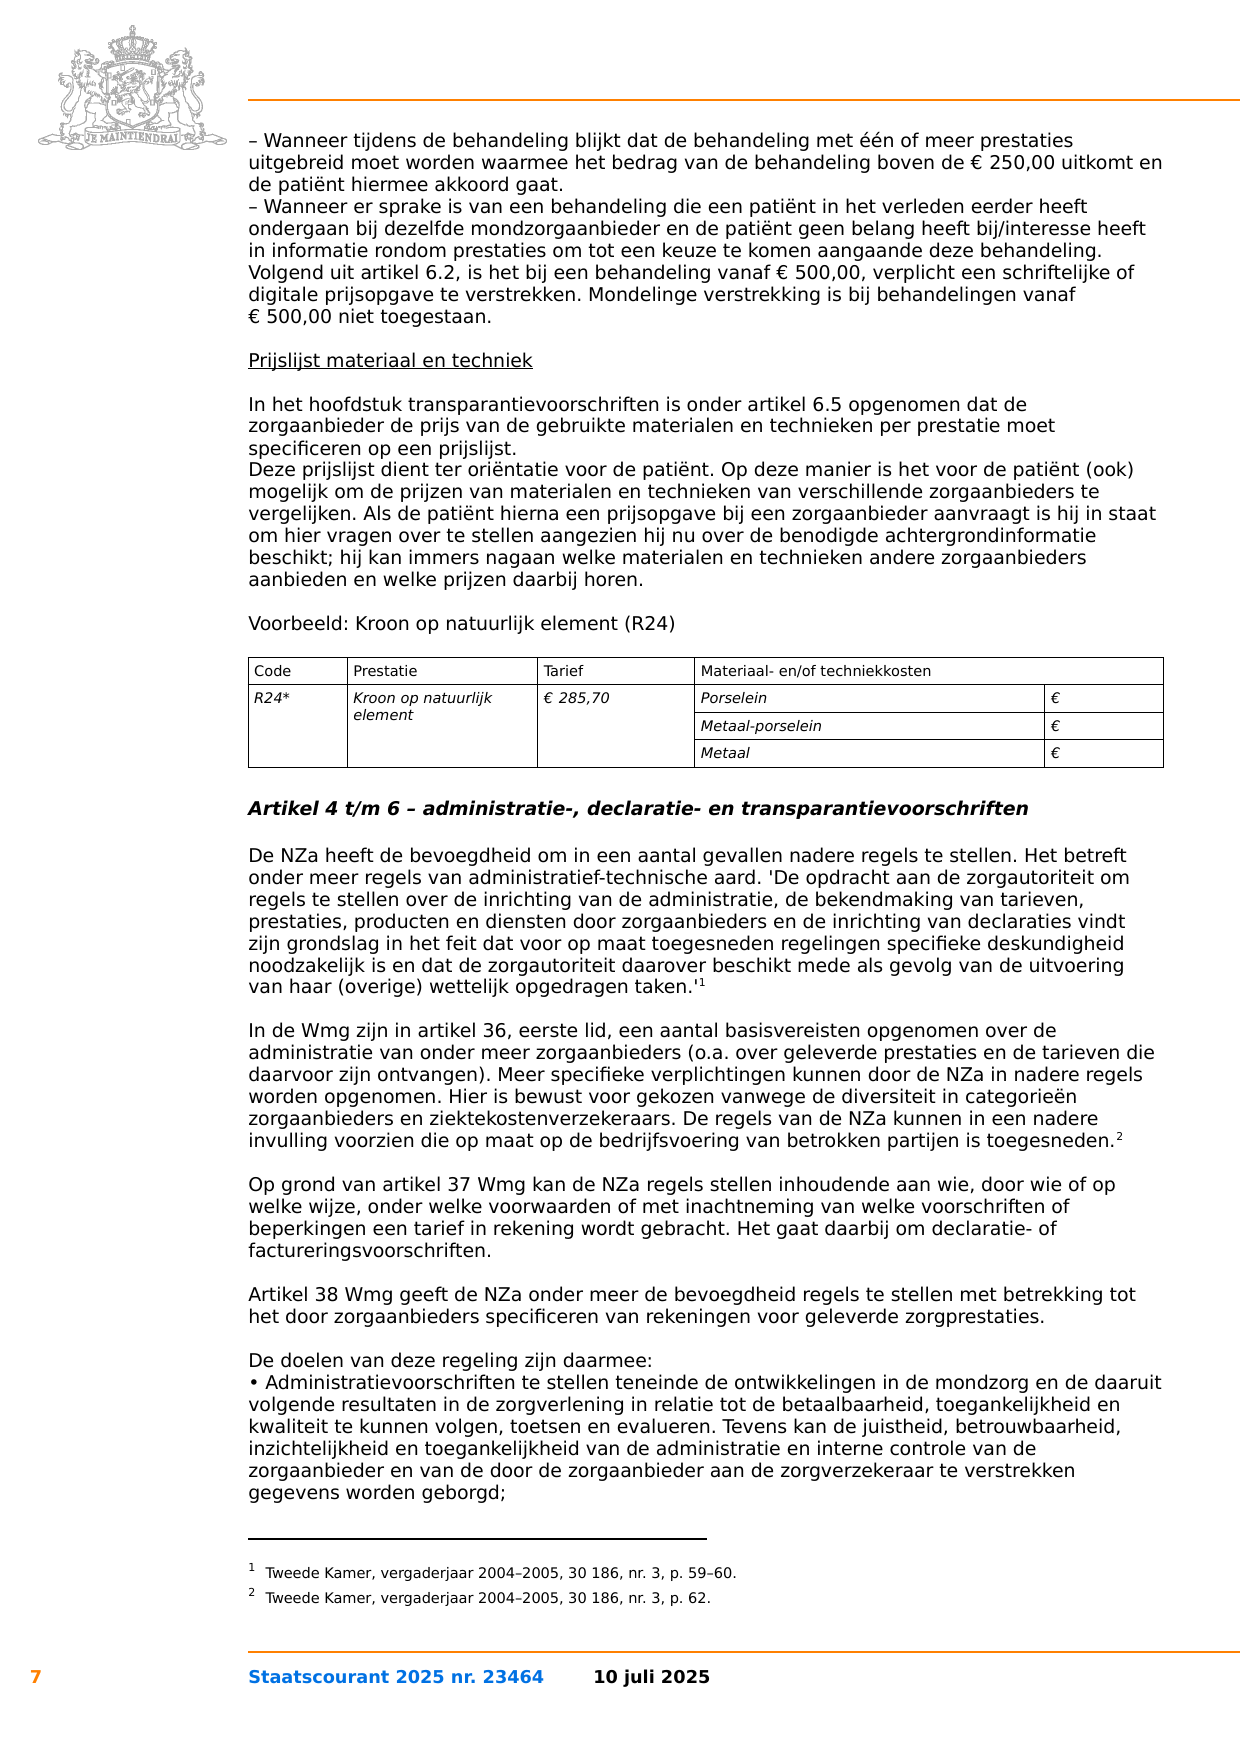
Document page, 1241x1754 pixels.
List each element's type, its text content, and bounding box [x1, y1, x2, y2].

table_cell € [1045, 713, 1163, 739]
text Op grond van artikel 37 Wmg kan de NZa regels stellen inhoudende aan wie, door wie of op welke wijze, onder welke voorwaarden of met inachtneming van welke voorschriften of beperkingen een tarief in rekening wordt gebracht. Het gaat daarbij om declaratie- of factureringsvoorschriften. [248, 1174, 1163, 1262]
text Tweede Kamer, vergaderjaar 2004–2005, 30 186, nr. 3, p. 62. [248, 1586, 1163, 1608]
text In de Wmg zijn in artikel 36, eerste lid, een aantal basisvereisten opgenomen over de administratie van onder meer zorgaanbieders (o.a. over geleverde prestaties en de tarieven die daarvoor zijn ontvangen). Meer specifieke verplichtingen kunnen door de NZa in nadere regels worden opgenomen. Hier is bewust voor gekozen vanwege de diversiteit in categorieën zorgaanbieders en ziektekostenverzekeraars. De regels van de NZa kunnen in een nadere invulling voorzien die op maat op de bedrijfsvoering van betrokken partijen is toegesneden. [248, 1020, 1163, 1152]
table_cell Porselein [695, 685, 1044, 712]
table_cell Metaal-porselein [695, 713, 1044, 739]
picture [38, 25, 227, 150]
text – Wanneer er sprake is van een behandeling die een patiënt in het verleden eerder heeft ondergaan bij dezelfde mondzorgaanbieder en de patiënt geen belang heeft bij/interesse heeft in informatie rondom prestaties om tot een keuze te komen aangaande deze behandeling. [248, 196, 1163, 262]
text Tweede Kamer, vergaderjaar 2004–2005, 30 186, nr. 3, p. 59–60. [248, 1561, 1163, 1583]
table_header Code [249, 658, 347, 684]
text De NZa heeft de bevoegdheid om in een aantal gevallen nadere regels te stellen. Het betreft onder meer regels van administratief-technische aard. 'De opdracht aan de zorgautoriteit om regels te stellen over de inrichting van de administratie, de bekendmaking van tarieven, prestaties, producten en diensten door zorgaanbieders en de inrichting van declaraties vindt zijn grondslag in het feit dat voor op maat toegesneden regelingen specifieke deskundigheid noodzakelijk is en dat de zorgautoriteit daarover beschikt mede als gevolg van de uitvoering van haar (overige) wettelijk opgedragen taken.' [248, 844, 1163, 998]
table_cell R24* [249, 685, 347, 767]
table_header Prestatie [348, 658, 537, 684]
table_cell € [1045, 685, 1163, 712]
table_cell Kroon op natuurlijk element [348, 685, 537, 767]
text – Wanneer tijdens de behandeling blijkt dat de behandeling met één of meer prestaties uitgebreid moet worden waarmee het bedrag van de behandeling boven de € 250,00 uitkomt en de patiënt hiermee akkoord gaat. [248, 130, 1163, 196]
text Artikel 38 Wmg geeft de NZa onder meer de bevoegdheid regels te stellen met betrekking tot het door zorgaanbieders specificeren van rekeningen voor geleverde zorgprestaties. [248, 1284, 1163, 1328]
text • Administratievoorschriften te stellen teneinde de ontwikkelingen in de mondzorg en de daaruit volgende resultaten in de zorgverlening in relatie tot de betaalbaarheid, toegankelijkheid en kwaliteit te kunnen volgen, toetsen en evalueren. Tevens kan de juistheid, betrouwbaarheid, inzichtelijkheid en toegankelijkheid van de administratie en interne controle van de zorgaanbieder en van de door de zorgaanbieder aan de zorgverzekeraar te verstrekken gegevens worden geborgd; [248, 1372, 1163, 1503]
subtitle Artikel 4 t/m 6 – administratie-, declaratie- en transparantievoorschriften [248, 798, 1163, 819]
text Deze prijslijst dient ter oriëntatie voor de patiënt. Op deze manier is het voor de patiënt (ook) mogelijk om de prijzen van materialen en technieken van verschillende zorgaanbieders te vergelijken. Als de patiënt hierna een prijsopgave bij een zorgaanbieder aanvraagt is hij in staat om hier vragen over te stellen aangezien hij nu over de benodigde achtergrondinformatie beschikt; hij kan immers nagaan welke materialen en technieken andere zorgaanbieders aanbieden en welke prijzen daarbij horen. [248, 459, 1163, 591]
table_cell Metaal [695, 740, 1044, 767]
table_cell € 285,70 [538, 685, 694, 767]
table_header Tarief [538, 658, 694, 684]
subtitle Prijslijst materiaal en techniek [248, 349, 1163, 372]
text Voorbeeld: Kroon op natuurlijk element (R24) [248, 613, 1163, 635]
table_header Materiaal- en/of techniekkosten [695, 658, 1163, 684]
text In het hoofdstuk transparantievoorschriften is onder artikel 6.5 opgenomen dat de zorgaanbieder de prijs van de gebruikte materialen en technieken per prestatie moet specificeren op een prijslijst. [248, 393, 1163, 459]
text Volgend uit artikel 6.2, is het bij een behandeling vanaf € 500,00, verplicht een schriftelijke of digitale prijsopgave te verstrekken. Mondelinge verstrekking is bij behandelingen vanaf € 500,00 niet toegestaan. [248, 262, 1163, 328]
table_cell € [1045, 740, 1163, 767]
text De doelen van deze regeling zijn daarmee: [248, 1350, 1163, 1372]
